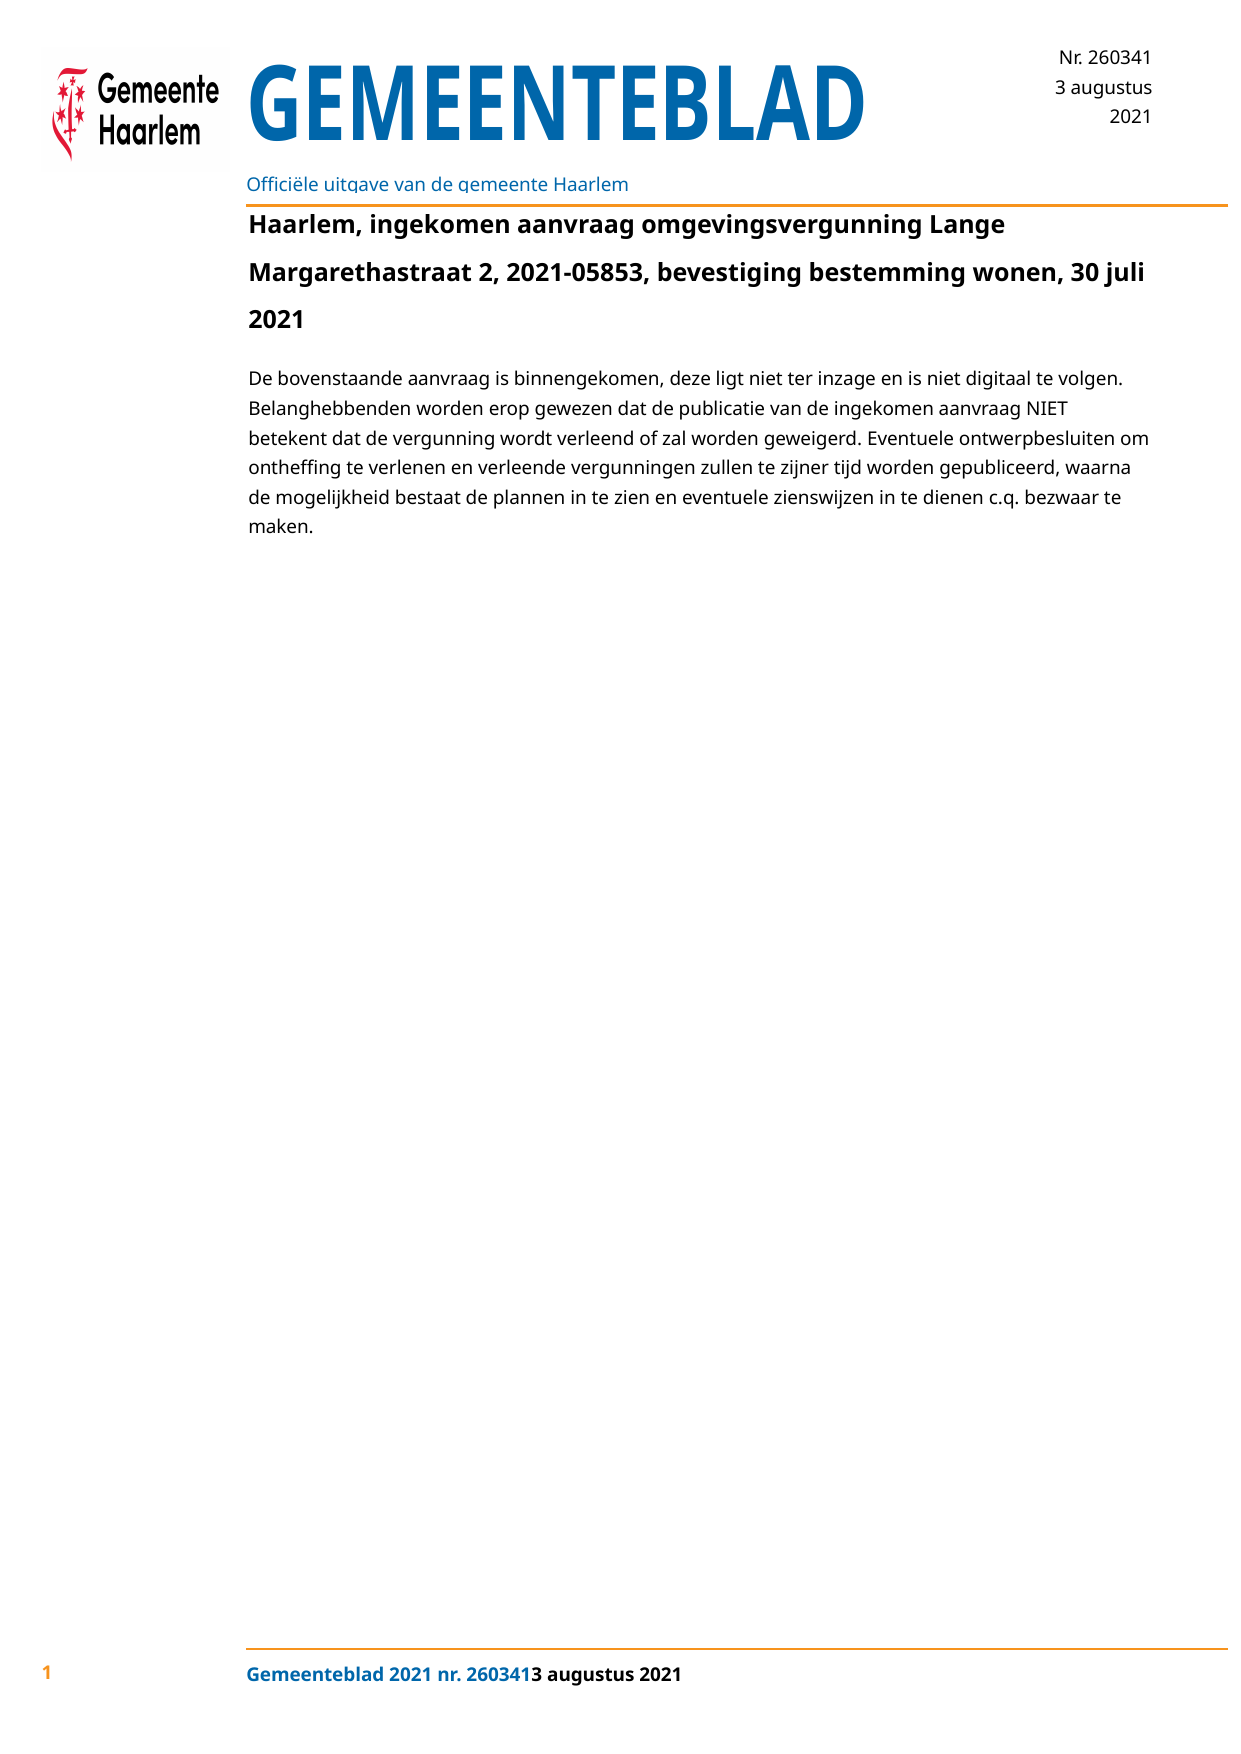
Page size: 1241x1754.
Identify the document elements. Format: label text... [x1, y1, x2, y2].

text Haarlem, ingekomen aanvraag omgevingsvergunning Lange Margarethastraat 2, 2021-05853, bevestiging bestemming wonen, 30 juli 2021 [248, 207, 1152, 336]
text De bovenstaande aanvraag is binnengekomen, deze ligt niet ter inzage en is niet digitaal te volgen. Belanghebbenden worden erop gewezen dat de publicatie van de ingekomen aanvraag NIET betekent dat de vergunning wordt verleend of zal worden geweigerd. Eventuele ontwerpbesluiten om ontheffing te verlenen en verleende vergunningen zullen te zijner tijd worden gepubliceerd, waarna de mogelijkheid bestaat de plannen in te zien en eventuele zienswijzen in te dienen c.q. bezwaar te maken. [248, 366, 1152, 539]
picture [41, 47, 231, 172]
